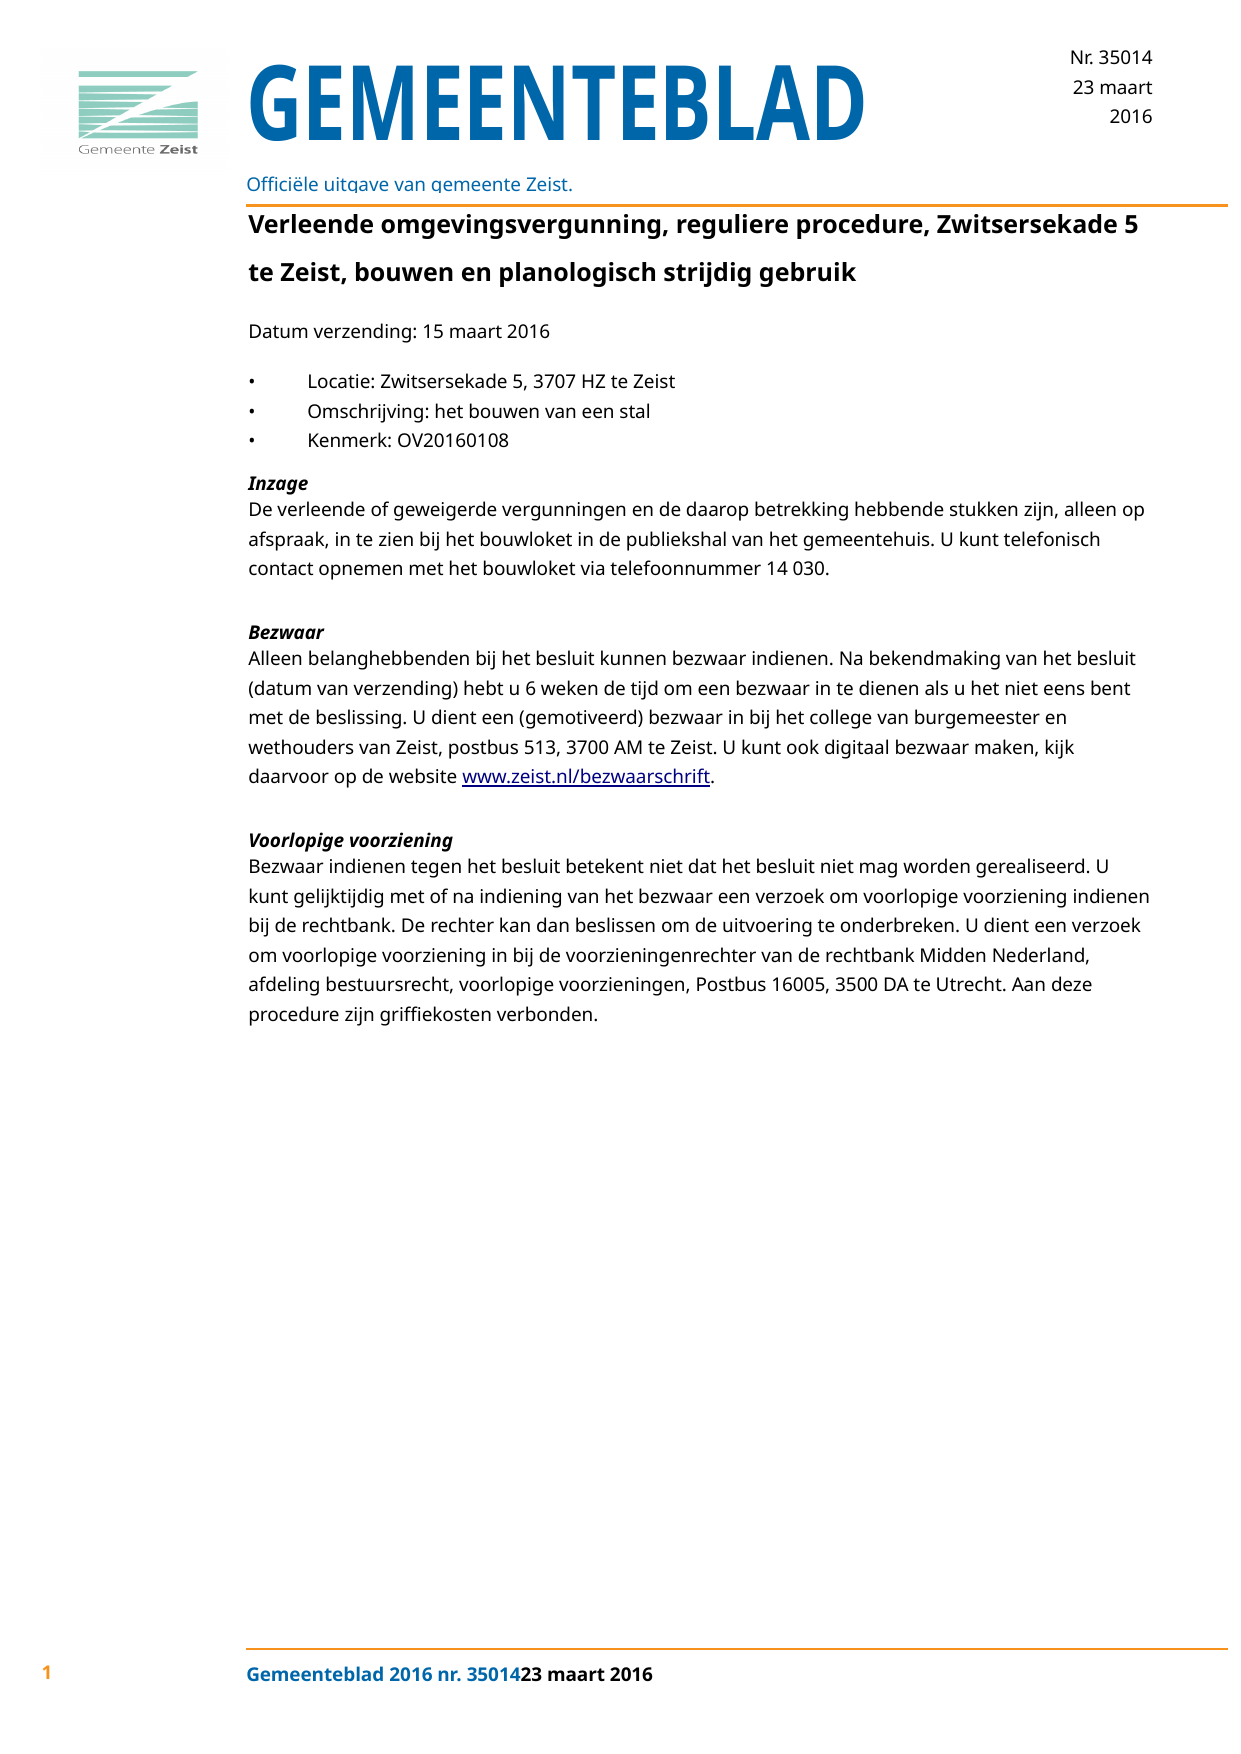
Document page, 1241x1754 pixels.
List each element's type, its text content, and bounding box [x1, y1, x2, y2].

text Inzage [248, 471, 1152, 496]
list Locatie: Zwitsersekade 5, 3707 HZ te Zeist [248, 368, 1152, 394]
text Bezwaar [248, 619, 1152, 645]
list Omschrijving: het bouwen van een stal [248, 398, 1152, 424]
text Voorlopige voorziening [248, 827, 1152, 853]
list Kenmerk: OV20160108 [248, 427, 1152, 453]
text Datum verzending: 15 maart 2016 [248, 318, 1152, 344]
text Verleende omgevingsvergunning, reguliere procedure, Zwitsersekade 5 te Zeist, bouwen en planologisch strijdig gebruik [248, 207, 1152, 288]
text Bezwaar indienen tegen het besluit betekent niet dat het besluit niet mag worden gerealiseerd. U kunt gelijktijdig met of na indiening van het bezwaar een verzoek om voorlopige voorziening indienen bij de rechtbank. De rechter kan dan beslissen om de uitvoering te onderbreken. U dient een verzoek om voorlopige voorziening in bij de voorzieningenrechter van de rechtbank Midden Nederland, afdeling bestuursrecht, voorlopige voorzieningen, Postbus 16005, 3500 DA te Utrecht. Aan deze procedure zijn griffiekosten verbonden. [248, 853, 1152, 1027]
text De verleende of geweigerde vergunningen en de daarop betrekking hebbende stukken zijn, alleen op afspraak, in te zien bij het bouwloket in de publiekshal van het gemeentehuis. U kunt telefonisch contact opnemen met het bouwloket via telefoonnummer 14 030. [248, 496, 1152, 581]
picture [41, 47, 231, 172]
text Alleen belanghebbenden bij het besluit kunnen bezwaar indienen. Na bekendmaking van het besluit (datum van verzending) hebt u 6 weken de tijd om een bezwaar in te dienen als u het niet eens bent met de beslissing. U dient een (gemotiveerd) bezwaar in bij het college van burgemeester en wethouders van Zeist, postbus 513, 3700 AM te Zeist. U kunt ook digitaal bezwaar maken, kijk daarvoor op de website www.zeist.nl/bezwaarschrift. [248, 645, 1152, 789]
